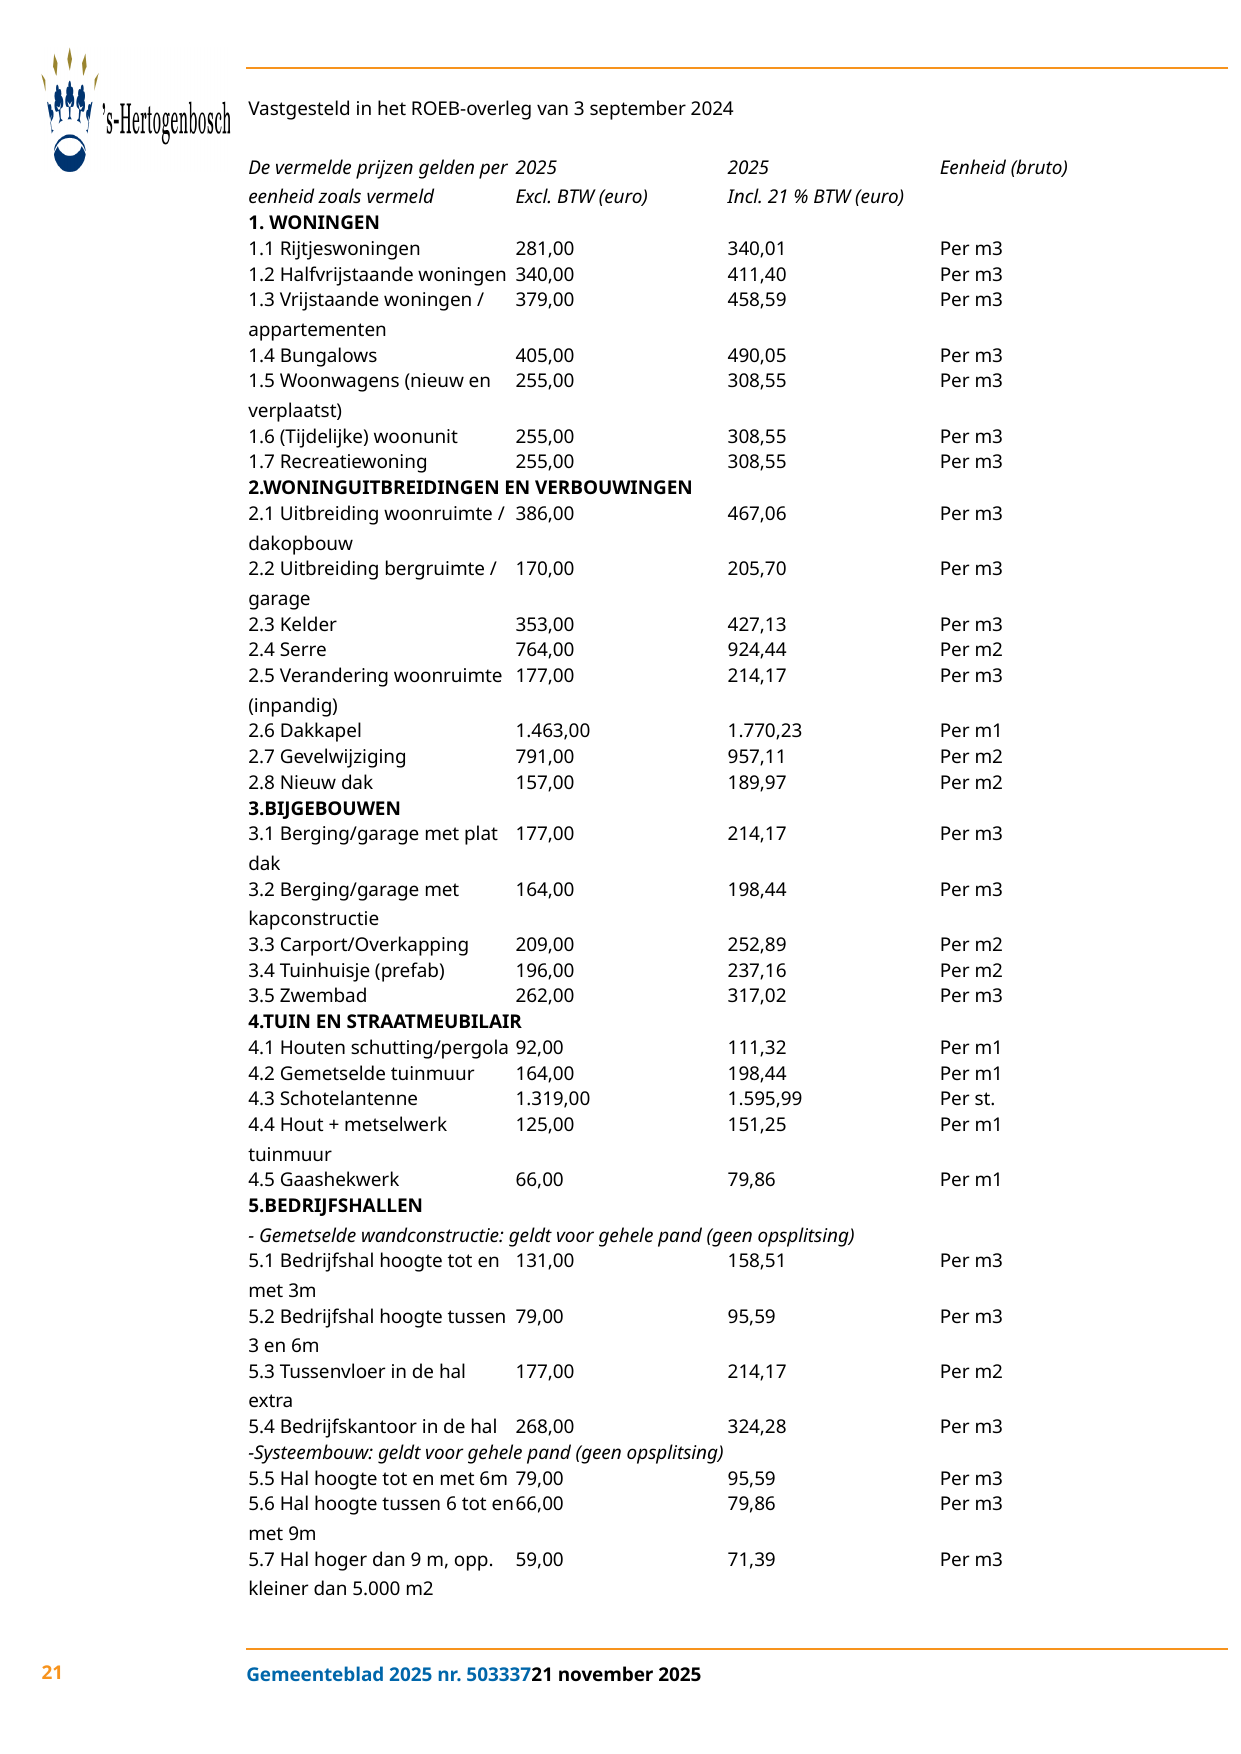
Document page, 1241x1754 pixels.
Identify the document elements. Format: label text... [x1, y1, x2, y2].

table_cell 1. WONINGEN [248, 209, 515, 235]
table_cell 308,55 [728, 449, 939, 474]
table_cell 5.7 Hal hoger dan 9 m, opp. kleiner dan 5.000 m2 [248, 1546, 515, 1601]
table_cell Per m3 [940, 876, 1152, 931]
table_cell 2.7 Gevelwijziging [248, 743, 515, 769]
table_cell [940, 209, 1152, 235]
table_cell 764,00 [515, 636, 727, 662]
table_cell 411,40 [728, 261, 939, 287]
table_cell 324,28 [728, 1414, 939, 1439]
table_cell Per m3 [940, 1546, 1152, 1601]
table_cell 252,89 [728, 931, 939, 957]
table_cell Per m3 [940, 287, 1152, 342]
table_cell 4.1 Houten schutting/pergola [248, 1034, 515, 1060]
table_cell 427,13 [728, 611, 939, 636]
table_cell 198,44 [728, 876, 939, 931]
table_header Eenheid (bruto) [940, 154, 1152, 209]
table_cell 353,00 [515, 611, 727, 636]
table_cell 164,00 [515, 1060, 727, 1085]
table_cell 198,44 [728, 1060, 939, 1085]
table_cell 340,00 [515, 261, 727, 287]
table_cell 3.2 Berging/garage met kapconstructie [248, 876, 515, 931]
table_cell 3.1 Berging/garage met plat dak [248, 820, 515, 876]
table_cell Per m3 [940, 820, 1152, 876]
table_cell 340,01 [728, 235, 939, 261]
table_cell 2.2 Uitbreiding bergruimte / garage [248, 555, 515, 611]
table_cell 164,00 [515, 876, 727, 931]
table_cell 92,00 [515, 1034, 727, 1060]
table_cell Per m1 [940, 1166, 1152, 1192]
table_cell [728, 209, 939, 235]
table_cell [515, 209, 727, 235]
table_cell 5.1 Bedrijfshal hoogte tot en met 3m [248, 1248, 515, 1303]
table_cell 66,00 [515, 1166, 727, 1192]
table_cell 237,16 [728, 957, 939, 982]
table_cell 4.TUIN EN STRAATMEUBILAIR [248, 1008, 1152, 1034]
table_cell 214,17 [728, 820, 939, 876]
table_cell 386,00 [515, 500, 727, 555]
table_cell Per m3 [940, 1491, 1152, 1546]
table_header De vermelde prijzen gelden per eenheid zoals vermeld [248, 154, 515, 209]
table_cell Per m2 [940, 957, 1152, 982]
table_cell Per m3 [940, 983, 1152, 1008]
table_cell 177,00 [515, 820, 727, 876]
table_cell 317,02 [728, 983, 939, 1008]
table_cell 2.6 Dakkapel [248, 718, 515, 743]
table_cell 1.2 Halfvrijstaande woningen [248, 261, 515, 287]
table_cell 79,86 [728, 1491, 939, 1546]
table_cell 1.6 (Tijdelijke) woonunit [248, 423, 515, 449]
table_cell 214,17 [728, 662, 939, 717]
table_cell 59,00 [515, 1546, 727, 1601]
table_cell 490,05 [728, 342, 939, 368]
table_cell Per m3 [940, 1414, 1152, 1439]
table_cell 4.2 Gemetselde tuinmuur [248, 1060, 515, 1085]
table_cell 177,00 [515, 662, 727, 717]
table_cell 2.1 Uitbreiding woonruimte / dakopbouw [248, 500, 515, 555]
table_cell 3.3 Carport/Overkapping [248, 931, 515, 957]
table_cell 2.3 Kelder [248, 611, 515, 636]
table_cell 308,55 [728, 368, 939, 423]
table_cell 281,00 [515, 235, 727, 261]
table_cell 125,00 [515, 1111, 727, 1166]
table_cell Per m1 [940, 718, 1152, 743]
table_cell 1.4 Bungalows [248, 342, 515, 368]
table_cell 458,59 [728, 287, 939, 342]
table_cell -Systeembouw: geldt voor gehele pand (geen opsplitsing) [248, 1439, 1152, 1465]
table_cell 157,00 [515, 769, 727, 795]
table_cell Per m2 [940, 636, 1152, 662]
picture [41, 47, 231, 172]
table_cell 4.3 Schotelantenne [248, 1085, 515, 1111]
table_cell 5.3 Tussenvloer in de hal extra [248, 1358, 515, 1413]
table_cell 111,32 [728, 1034, 939, 1060]
table_cell 5.BEDRIJFSHALLEN - Gemetselde wandconstructie: geldt voor gehele pand (geen opsplitsing) [248, 1192, 1152, 1247]
table_cell 5.4 Bedrijfskantoor in de hal [248, 1414, 515, 1439]
table_cell 177,00 [515, 1358, 727, 1413]
table_cell 255,00 [515, 423, 727, 449]
table_cell Per m3 [940, 342, 1152, 368]
table_cell Per m1 [940, 1034, 1152, 1060]
table_cell 79,86 [728, 1166, 939, 1192]
table_cell 79,00 [515, 1303, 727, 1358]
table_cell Per m3 [940, 261, 1152, 287]
table_cell 95,59 [728, 1303, 939, 1358]
table_header 2025 Excl. BTW (euro) [515, 154, 727, 209]
table_cell 5.2 Bedrijfshal hoogte tussen 3 en 6m [248, 1303, 515, 1358]
table_cell 95,59 [728, 1465, 939, 1491]
table_cell Per m3 [940, 1248, 1152, 1303]
table_cell 4.4 Hout + metselwerk tuinmuur [248, 1111, 515, 1166]
table_cell 1.319,00 [515, 1085, 727, 1111]
table_cell 957,11 [728, 743, 939, 769]
table_cell Per st. [940, 1085, 1152, 1111]
table_cell 5.5 Hal hoogte tot en met 6m [248, 1465, 515, 1491]
table_cell 71,39 [728, 1546, 939, 1601]
table_cell 1.1 Rijtjeswoningen [248, 235, 515, 261]
table_cell Per m3 [940, 1303, 1152, 1358]
table_cell Per m3 [940, 235, 1152, 261]
table_cell 1.595,99 [728, 1085, 939, 1111]
table_cell Per m2 [940, 931, 1152, 957]
table_cell 924,44 [728, 636, 939, 662]
table_cell 209,00 [515, 931, 727, 957]
table_cell Per m3 [940, 555, 1152, 611]
table_cell 255,00 [515, 449, 727, 474]
table_cell 214,17 [728, 1358, 939, 1413]
table_cell 262,00 [515, 983, 727, 1008]
table_cell 1.3 Vrijstaande woningen / appartementen [248, 287, 515, 342]
table_cell 196,00 [515, 957, 727, 982]
table_cell 2.8 Nieuw dak [248, 769, 515, 795]
table_cell 3.BIJGEBOUWEN [248, 795, 1152, 820]
table_cell 2.4 Serre [248, 636, 515, 662]
table_cell Per m3 [940, 368, 1152, 423]
table_cell 158,51 [728, 1248, 939, 1303]
table_cell Per m3 [940, 1465, 1152, 1491]
table_cell 79,00 [515, 1465, 727, 1491]
table_cell Per m3 [940, 423, 1152, 449]
table_cell 308,55 [728, 423, 939, 449]
table_cell 5.6 Hal hoogte tussen 6 tot en met 9m [248, 1491, 515, 1546]
text Vastgesteld in het ROEB-overleg van 3 september 2024 [248, 95, 1152, 121]
table_cell 405,00 [515, 342, 727, 368]
table_cell Per m1 [940, 1060, 1152, 1085]
table_cell 131,00 [515, 1248, 727, 1303]
table_cell 268,00 [515, 1414, 727, 1439]
table_header 2025 Incl. 21 % BTW (euro) [728, 154, 939, 209]
table_cell 467,06 [728, 500, 939, 555]
table_cell Per m2 [940, 743, 1152, 769]
table_cell 189,97 [728, 769, 939, 795]
table_cell 1.7 Recreatiewoning [248, 449, 515, 474]
table_cell 1.5 Woonwagens (nieuw en verplaatst) [248, 368, 515, 423]
table_cell Per m2 [940, 769, 1152, 795]
table_cell 379,00 [515, 287, 727, 342]
table_cell Per m2 [940, 1358, 1152, 1413]
table_cell 1.463,00 [515, 718, 727, 743]
table_cell 1.770,23 [728, 718, 939, 743]
table_cell Per m3 [940, 500, 1152, 555]
table_cell 4.5 Gaashekwerk [248, 1166, 515, 1192]
table_cell 151,25 [728, 1111, 939, 1166]
table_cell 205,70 [728, 555, 939, 611]
table_cell Per m3 [940, 662, 1152, 717]
table_cell 255,00 [515, 368, 727, 423]
table_cell 3.5 Zwembad [248, 983, 515, 1008]
table_cell Per m3 [940, 449, 1152, 474]
table_cell 2.WONINGUITBREIDINGEN EN VERBOUWINGEN [248, 474, 1152, 500]
table_cell Per m1 [940, 1111, 1152, 1166]
table_cell 3.4 Tuinhuisje (prefab) [248, 957, 515, 982]
table_cell 170,00 [515, 555, 727, 611]
table_cell 66,00 [515, 1491, 727, 1546]
table_cell Per m3 [940, 611, 1152, 636]
table_cell 2.5 Verandering woonruimte (inpandig) [248, 662, 515, 717]
table_cell 791,00 [515, 743, 727, 769]
